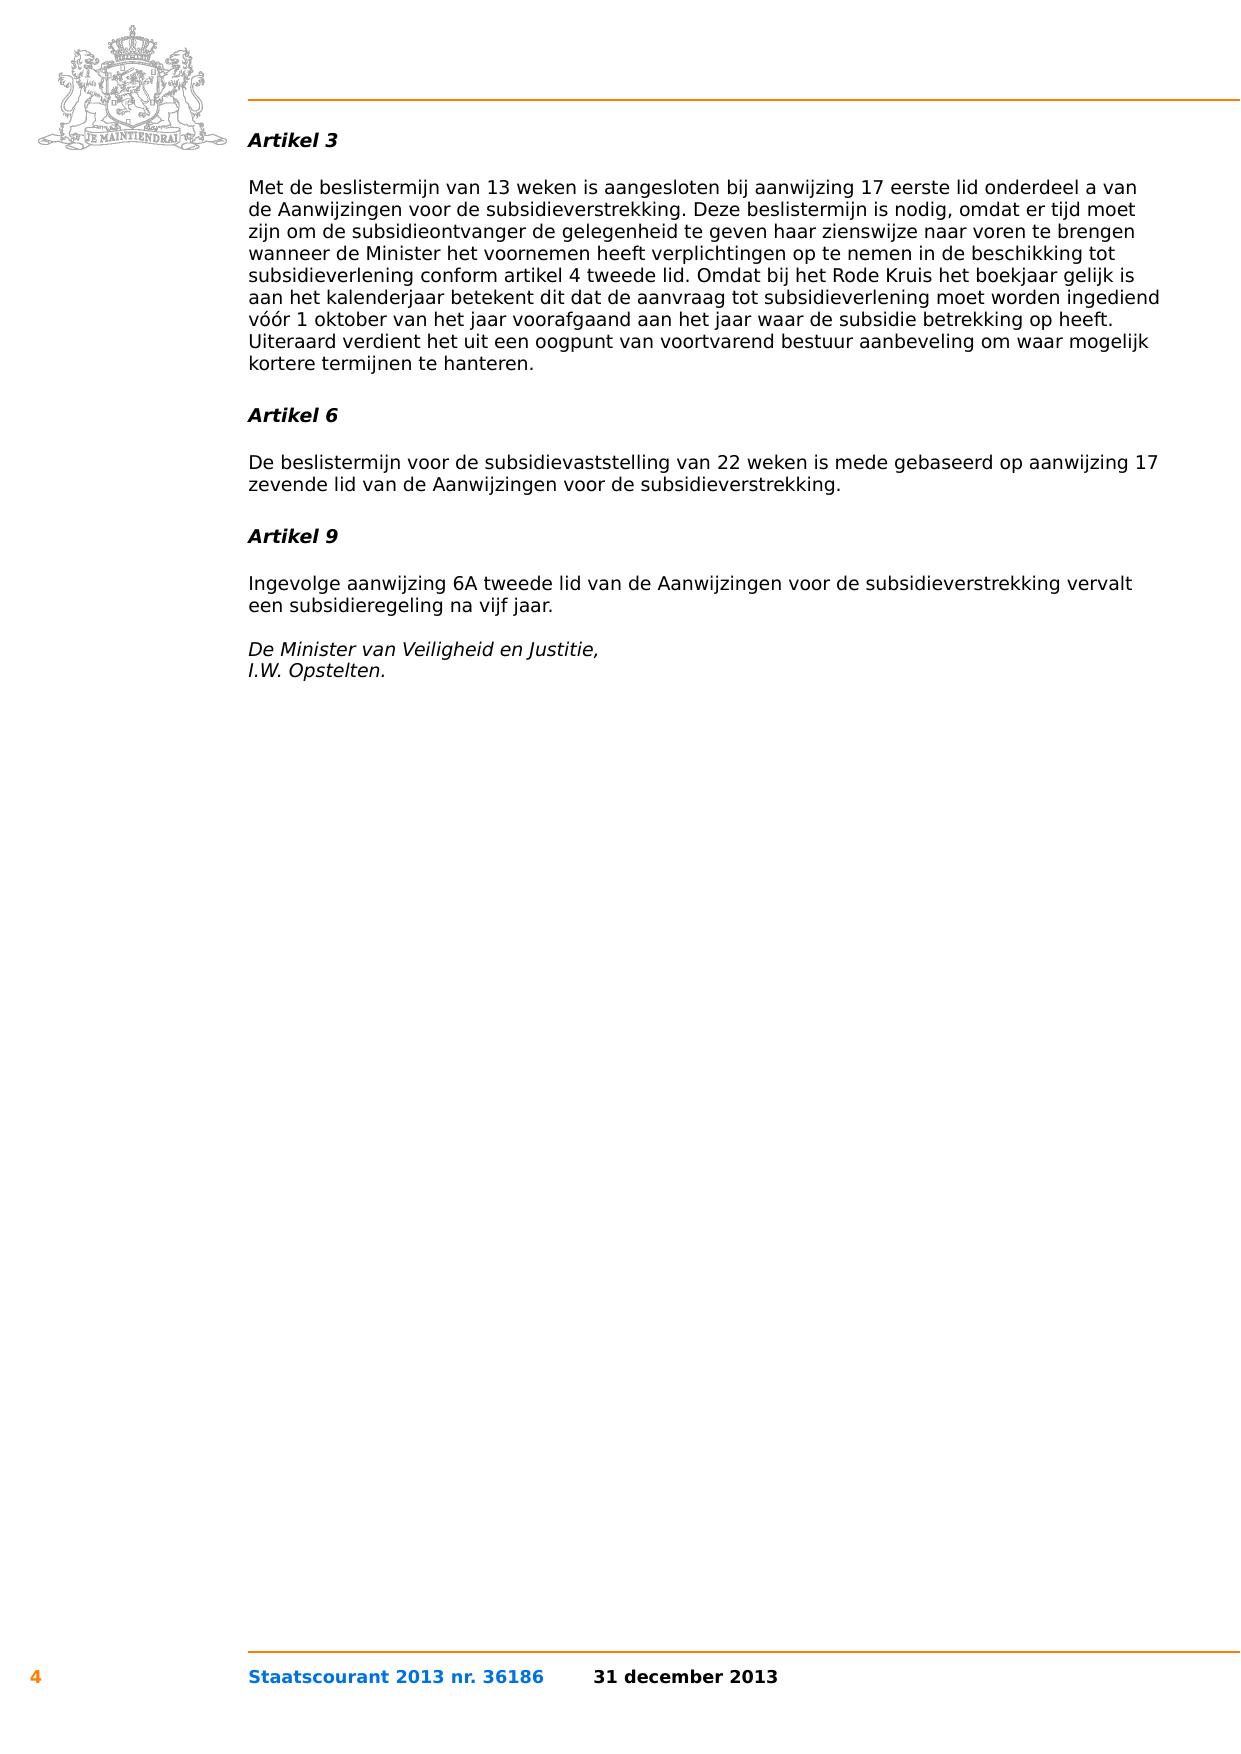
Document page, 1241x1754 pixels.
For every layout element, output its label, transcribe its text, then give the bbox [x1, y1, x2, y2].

subtitle Artikel 3 [248, 130, 1163, 152]
picture [38, 25, 227, 150]
text De Minister van Veiligheid en Justitie, I.W. Opstelten. [248, 638, 1163, 682]
text Ingevolge aanwijzing 6A tweede lid van de Aanwijzingen voor de subsidieverstrekking vervalt een subsidieregeling na vijf jaar. [248, 573, 1163, 617]
subtitle Artikel 9 [248, 526, 1163, 548]
subtitle Artikel 6 [248, 405, 1163, 427]
text De beslistermijn voor de subsidievaststelling van 22 weken is mede gebaseerd op aanwijzing 17 zevende lid van de Aanwijzingen voor de subsidieverstrekking. [248, 452, 1163, 496]
text Met de beslistermijn van 13 weken is aangesloten bij aanwijzing 17 eerste lid onderdeel a van de Aanwijzingen voor de subsidieverstrekking. Deze beslistermijn is nodig, omdat er tijd moet zijn om de subsidieontvanger de gelegenheid te geven haar zienswijze naar voren te brengen wanneer de Minister het voornemen heeft verplichtingen op te nemen in de beschikking tot subsidieverlening conform artikel 4 tweede lid. Omdat bij het Rode Kruis het boekjaar gelijk is aan het kalenderjaar betekent dit dat de aanvraag tot subsidieverlening moet worden ingediend vóór 1 oktober van het jaar voorafgaand aan het jaar waar de subsidie betrekking op heeft. Uiteraard verdient het uit een oogpunt van voortvarend bestuur aanbeveling om waar mogelijk kortere termijnen te hanteren. [248, 177, 1163, 375]
